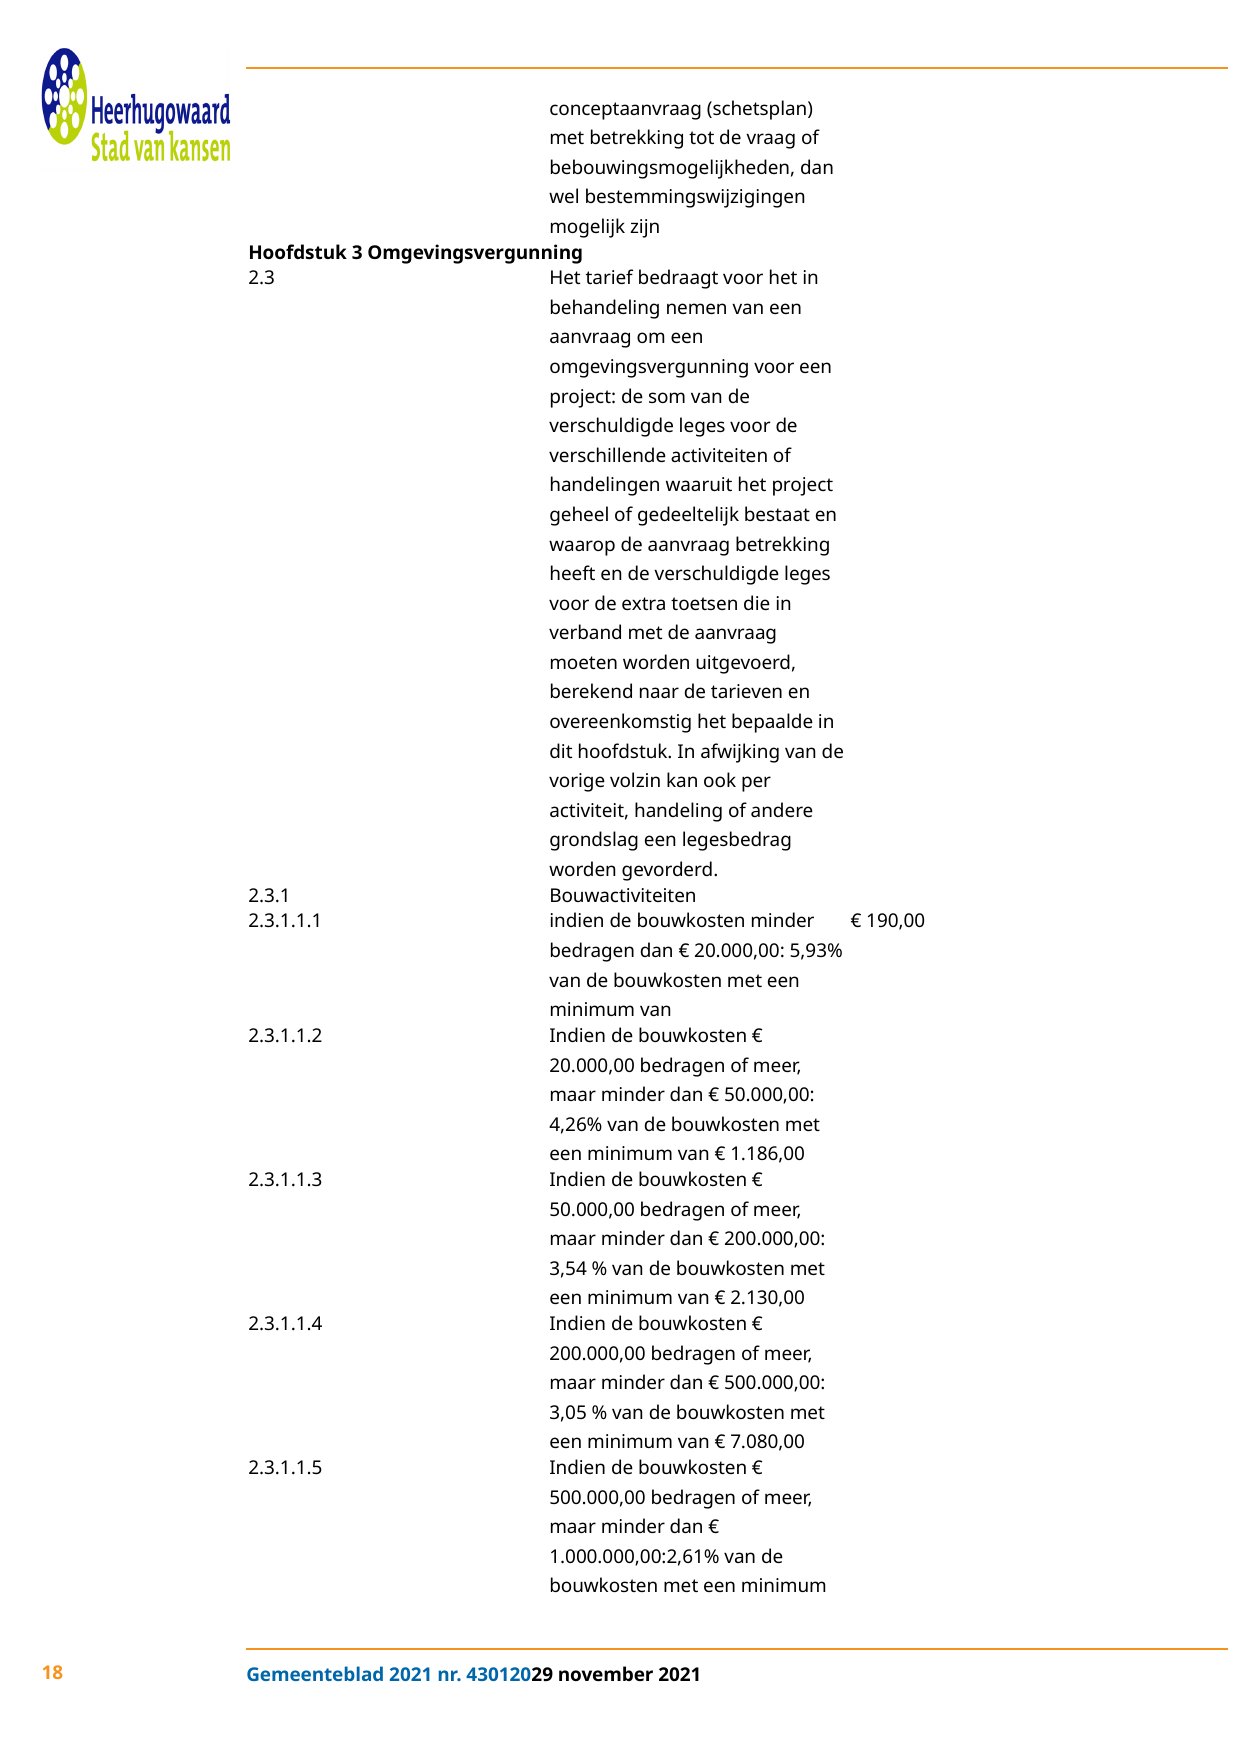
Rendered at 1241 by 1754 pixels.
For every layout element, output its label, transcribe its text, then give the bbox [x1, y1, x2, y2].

table_cell conceptaanvraag (schetsplan) met betrekking tot de vraag of bebouwingsmogelijkheden, dan wel bestemmingswijzigingen mogelijk zijn [549, 95, 850, 239]
table_cell [850, 265, 1152, 882]
table_cell 2.3.1.1.5 [248, 1454, 549, 1598]
table_cell [850, 239, 1152, 264]
table_cell 2.3.1.1.2 [248, 1022, 549, 1166]
table_cell [850, 1310, 1152, 1454]
table_cell Bouwactiviteiten [549, 882, 850, 908]
table_cell Indien de bouwkosten € 50.000,00 bedragen of meer, maar minder dan € 200.000,00: 3,54 % van de bouwkosten met een minimum van € 2.130,00 [549, 1166, 850, 1310]
table_cell Indien de bouwkosten € 500.000,00 bedragen of meer, maar minder dan € 1.000.000,00:2,61% van de bouwkosten met een minimum [549, 1454, 850, 1598]
picture [41, 47, 231, 172]
table_cell [850, 1166, 1152, 1310]
table_cell [850, 882, 1152, 908]
table_cell [850, 1022, 1152, 1166]
table_cell [850, 1454, 1152, 1598]
table_cell 2.3 [248, 265, 549, 882]
table_cell indien de bouwkosten minder bedragen dan € 20.000,00: 5,93% van de bouwkosten met een minimum van [549, 908, 850, 1022]
table_cell Het tarief bedraagt voor het in behandeling nemen van een aanvraag om een omgevingsvergunning voor een project: de som van de verschuldigde leges voor de verschillende activiteiten of handelingen waaruit het project geheel of gedeeltelijk bestaat en waarop de aanvraag betrekking heeft en de verschuldigde leges voor de extra toetsen die in verband met de aanvraag moeten worden uitgevoerd, berekend naar de tarieven en overeenkomstig het bepaalde in dit hoofdstuk. In afwijking van de vorige volzin kan ook per activiteit, handeling of andere grondslag een legesbedrag worden gevorderd. [549, 265, 850, 882]
table_cell 2.3.1 [248, 882, 549, 908]
table_cell 2.3.1.1.4 [248, 1310, 549, 1454]
table_cell Indien de bouwkosten € 20.000,00 bedragen of meer, maar minder dan € 50.000,00: 4,26% van de bouwkosten met een minimum van € 1.186,00 [549, 1022, 850, 1166]
table_cell Hoofdstuk 3 Omgevingsvergunning [248, 239, 850, 264]
table_cell [850, 95, 1152, 239]
table_cell 2.3.1.1.3 [248, 1166, 549, 1310]
table_cell € 190,00 [850, 908, 1152, 1022]
table_cell Indien de bouwkosten € 200.000,00 bedragen of meer, maar minder dan € 500.000,00: 3,05 % van de bouwkosten met een minimum van € 7.080,00 [549, 1310, 850, 1454]
table_cell 2.3.1.1.1 [248, 908, 549, 1022]
table_cell [248, 95, 549, 239]
